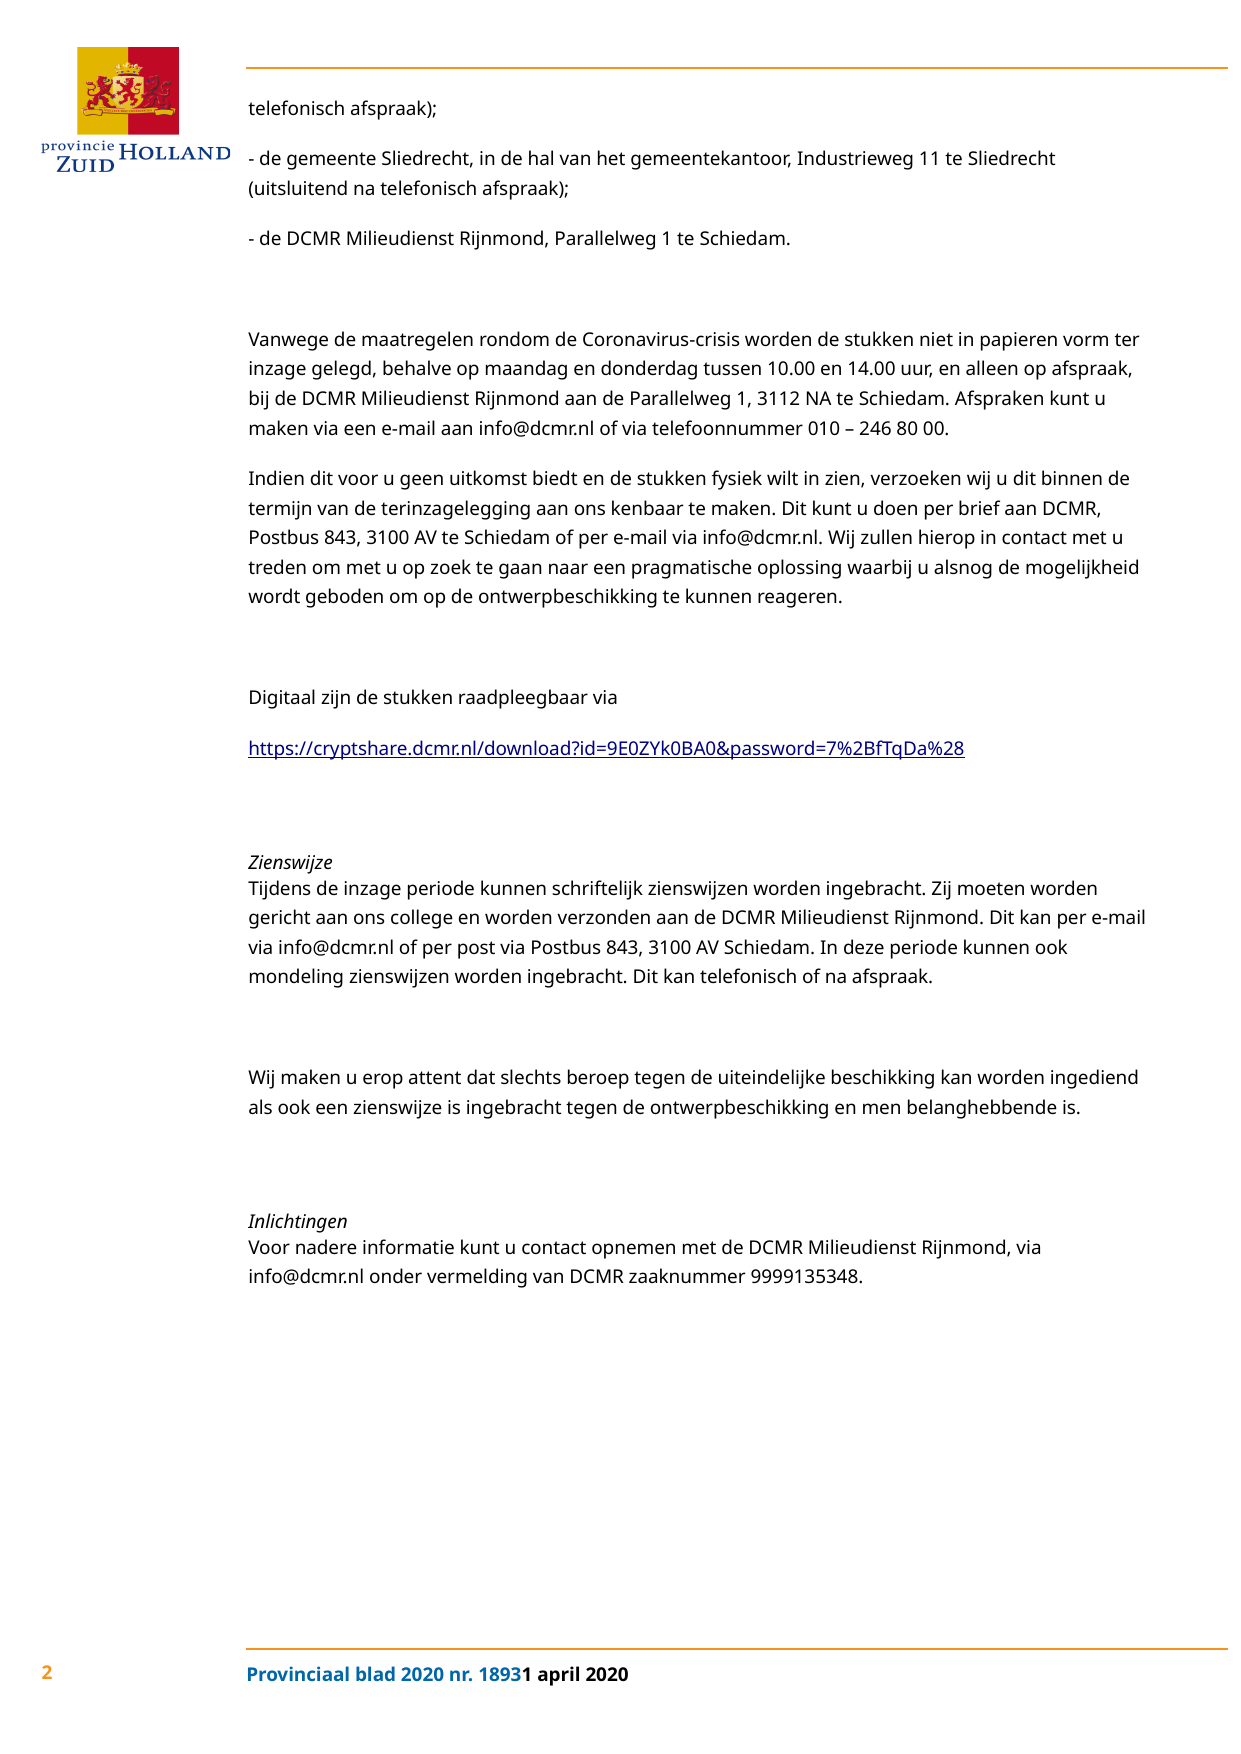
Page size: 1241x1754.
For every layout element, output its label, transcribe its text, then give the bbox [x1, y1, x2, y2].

text Zienswijze [248, 849, 1152, 875]
text - de DCMR Milieudienst Rijnmond, Parallelweg 1 te Schiedam. [248, 225, 1152, 251]
text Vanwege de maatregelen rondom de Coronavirus-crisis worden de stukken niet in papieren vorm ter inzage gelegd, behalve op maandag en donderdag tussen 10.00 en 14.00 uur, en alleen op afspraak, bij de DCMR Milieudienst Rijnmond aan de Parallelweg 1, 3112 NA te Schiedam. Afspraken kunt u maken via een e-mail aan info@dcmr.nl of via telefoonnummer 010 – 246 80 00. [248, 326, 1152, 441]
text Indien dit voor u geen uitkomst biedt en de stukken fysiek wilt in zien, verzoeken wij u dit binnen de termijn van de terinzagelegging aan ons kenbaar te maken. Dit kunt u doen per brief aan DCMR, Postbus 843, 3100 AV te Schiedam of per e-mail via info@dcmr.nl. Wij zullen hierop in contact met u treden om met u op zoek te gaan naar een pragmatische oplossing waarbij u alsnog de mogelijkheid wordt geboden om op de ontwerpbeschikking te kunnen reageren. [248, 465, 1152, 609]
text Voor nadere informatie kunt u contact opnemen met de DCMR Milieudienst Rijnmond, via info@dcmr.nl onder vermelding van DCMR zaaknummer 9999135348. [248, 1234, 1152, 1289]
text telefonisch afspraak); [248, 95, 1152, 121]
text - de gemeente Sliedrecht, in de hal van het gemeentekantoor, Industrieweg 11 te Sliedrecht (uitsluitend na telefonisch afspraak); [248, 145, 1152, 201]
text Tijdens de inzage periode kunnen schriftelijk zienswijzen worden ingebracht. Zij moeten worden gericht aan ons college en worden verzonden aan de DCMR Milieudienst Rijnmond. Dit kan per e-mail via info@dcmr.nl of per post via Postbus 843, 3100 AV Schiedam. In deze periode kunnen ook mondeling zienswijzen worden ingebracht. Dit kan telefonisch of na afspraak. [248, 875, 1152, 989]
picture [41, 47, 231, 172]
text Inlichtingen [248, 1208, 1152, 1234]
text Digitaal zijn de stukken raadpleegbaar via [248, 684, 1152, 710]
text Wij maken u erop attent dat slechts beroep tegen de uiteindelijke beschikking kan worden ingediend als ook een zienswijze is ingebracht tegen de ontwerpbeschikking en men belanghebbende is. [248, 1064, 1152, 1120]
text https://cryptshare.dcmr.nl/download?id=9E0ZYk0BA0&password=7%2BfTqDa%28 [248, 735, 1152, 761]
